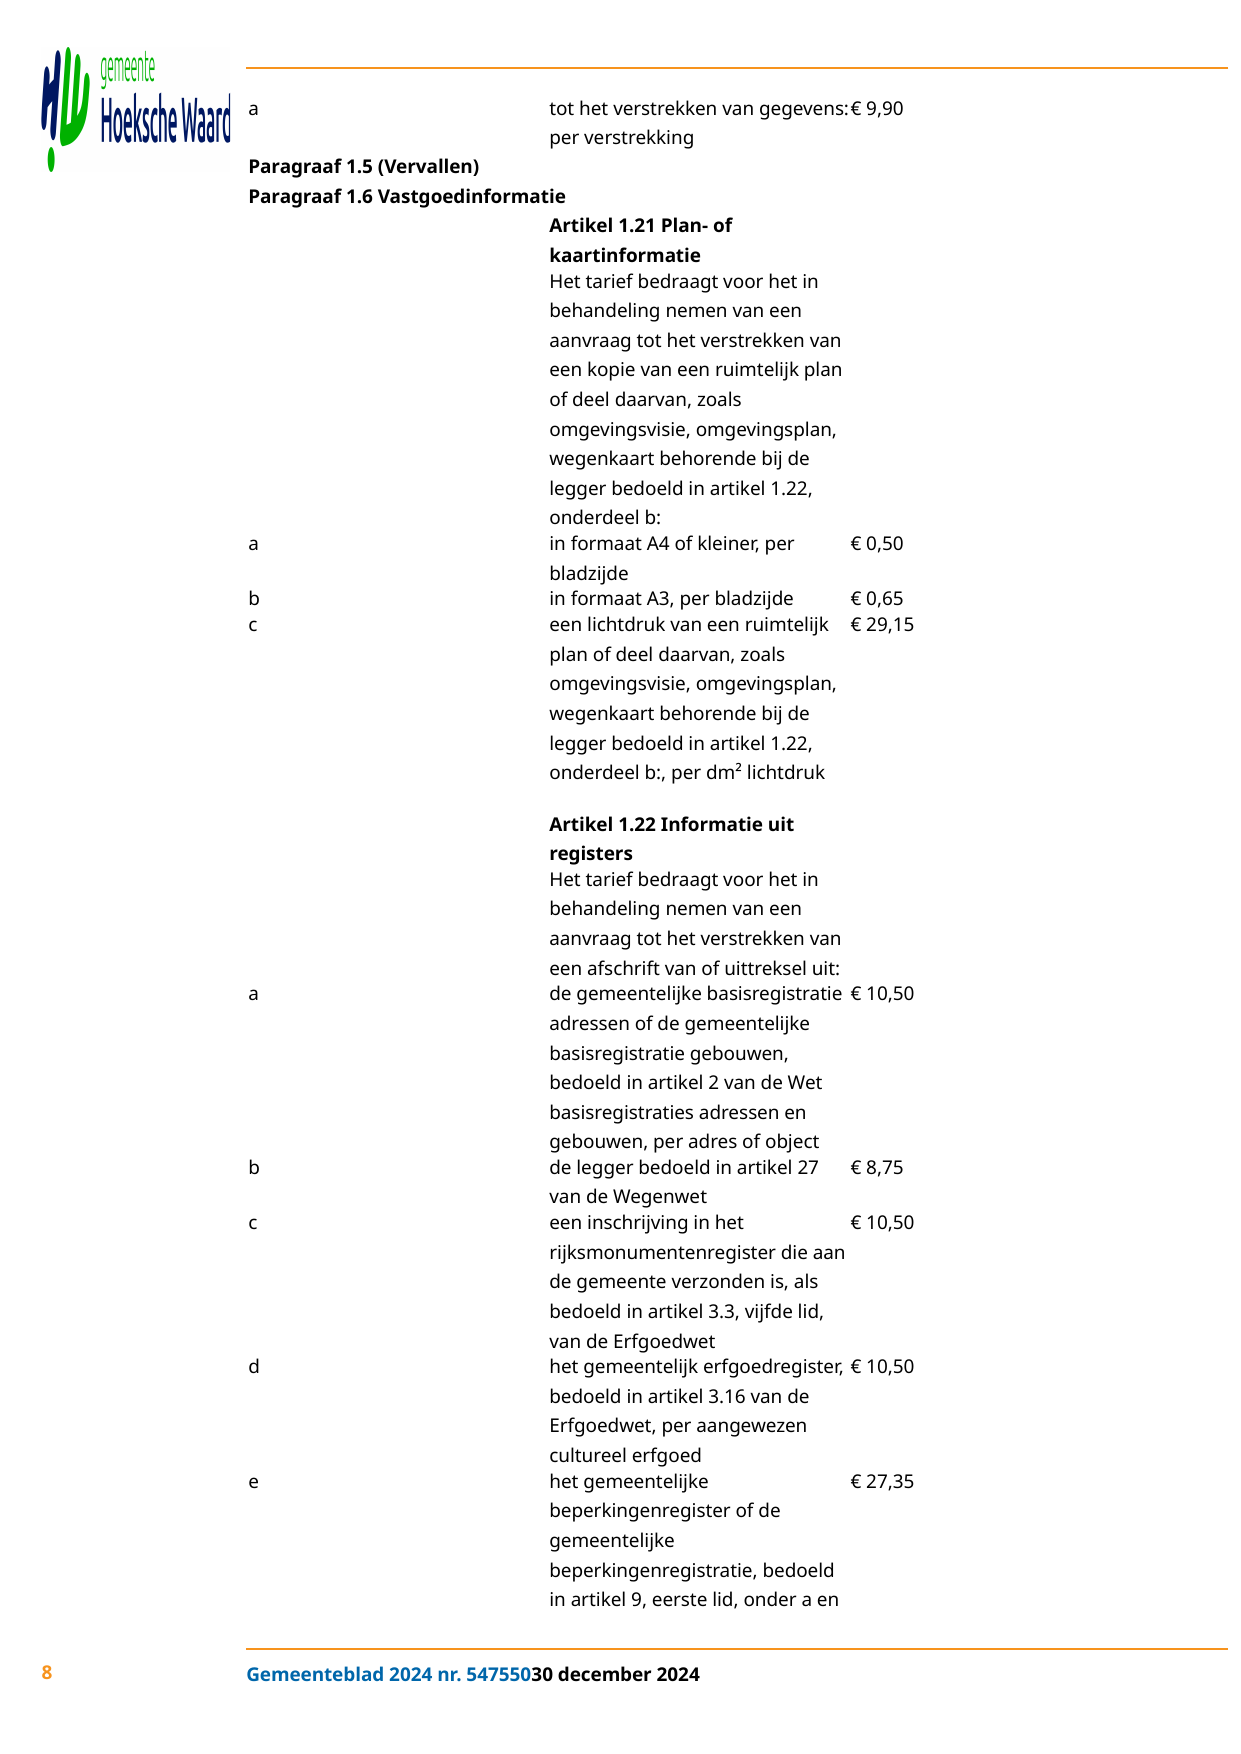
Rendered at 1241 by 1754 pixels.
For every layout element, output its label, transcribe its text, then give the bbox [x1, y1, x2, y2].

table_cell in formaat A3, per bladzijde [549, 586, 850, 611]
table_cell b [248, 1154, 549, 1209]
table_cell [850, 811, 1152, 866]
table_cell d [248, 1354, 549, 1468]
table_cell [248, 811, 549, 866]
picture [41, 47, 231, 172]
table_cell [248, 268, 549, 530]
table_cell € 8,75 [850, 1154, 1152, 1209]
table_cell een lichtdruk van een ruimtelijk plan of deel daarvan, zoals omgevingsvisie, omgevingsplan, wegenkaart behorende bij de legger bedoeld in artikel 1.22, onderdeel b:, per dm² lichtdruk [549, 611, 850, 785]
table_cell de gemeentelijke basisregistratie adressen of de gemeentelijke basisregistratie gebouwen, bedoeld in artikel 2 van de Wet basisregistraties adressen en gebouwen, per adres of object [549, 981, 850, 1154]
table_cell [248, 785, 549, 811]
table_header Artikel 1.21 Plan- of kaartinformatie [549, 213, 850, 268]
table_cell € 10,50 [850, 981, 1152, 1154]
table_cell € 0,65 [850, 586, 1152, 611]
table_cell [850, 785, 1152, 811]
table_cell Artikel 1.22 Informatie uit registers [549, 811, 850, 866]
table_cell Het tarief bedraagt voor het in behandeling nemen van een aanvraag tot het verstrekken van een afschrift van of uittreksel uit: [549, 866, 850, 981]
table_cell € 0,50 [850, 530, 1152, 586]
table_cell € 10,50 [850, 1354, 1152, 1468]
table_cell [850, 268, 1152, 530]
table_header [850, 213, 1152, 268]
text Paragraaf 1.6 Vastgoedinformatie [248, 183, 1152, 209]
table_cell tot het verstrekken van gegevens: per verstrekking [549, 95, 850, 150]
table_cell a [248, 981, 549, 1154]
table_cell a [248, 530, 549, 586]
table_cell het gemeentelijk erfgoedregister, bedoeld in artikel 3.16 van de Erfgoedwet, per aangewezen cultureel erfgoed [549, 1354, 850, 1468]
table_cell c [248, 1210, 549, 1353]
table_header [248, 213, 549, 268]
table_cell b [248, 586, 549, 611]
table_cell c [248, 611, 549, 785]
table_cell e [248, 1468, 549, 1612]
table_cell [248, 866, 549, 981]
table_cell € 29,15 [850, 611, 1152, 785]
table_cell € 27,35 [850, 1468, 1152, 1612]
table_cell € 9,90 [850, 95, 1152, 150]
table_cell Het tarief bedraagt voor het in behandeling nemen van een aanvraag tot het verstrekken van een kopie van een ruimtelijk plan of deel daarvan, zoals omgevingsvisie, omgevingsplan, wegenkaart behorende bij de legger bedoeld in artikel 1.22, onderdeel b: [549, 268, 850, 530]
table_cell het gemeentelijke beperkingenregister of de gemeentelijke beperkingenregistratie, bedoeld in artikel 9, eerste lid, onder a en [549, 1468, 850, 1612]
table_cell een inschrijving in het rijksmonumentenregister die aan de gemeente verzonden is, als bedoeld in artikel 3.3, vijfde lid, van de Erfgoedwet [549, 1210, 850, 1353]
text Paragraaf 1.5 (Vervallen) [248, 153, 1152, 179]
table_cell de legger bedoeld in artikel 27 van de Wegenwet [549, 1154, 850, 1209]
table_cell € 10,50 [850, 1210, 1152, 1353]
table_cell [850, 866, 1152, 981]
table_cell in formaat A4 of kleiner, per bladzijde [549, 530, 850, 586]
table_cell a [248, 95, 549, 150]
table_cell [549, 785, 850, 811]
